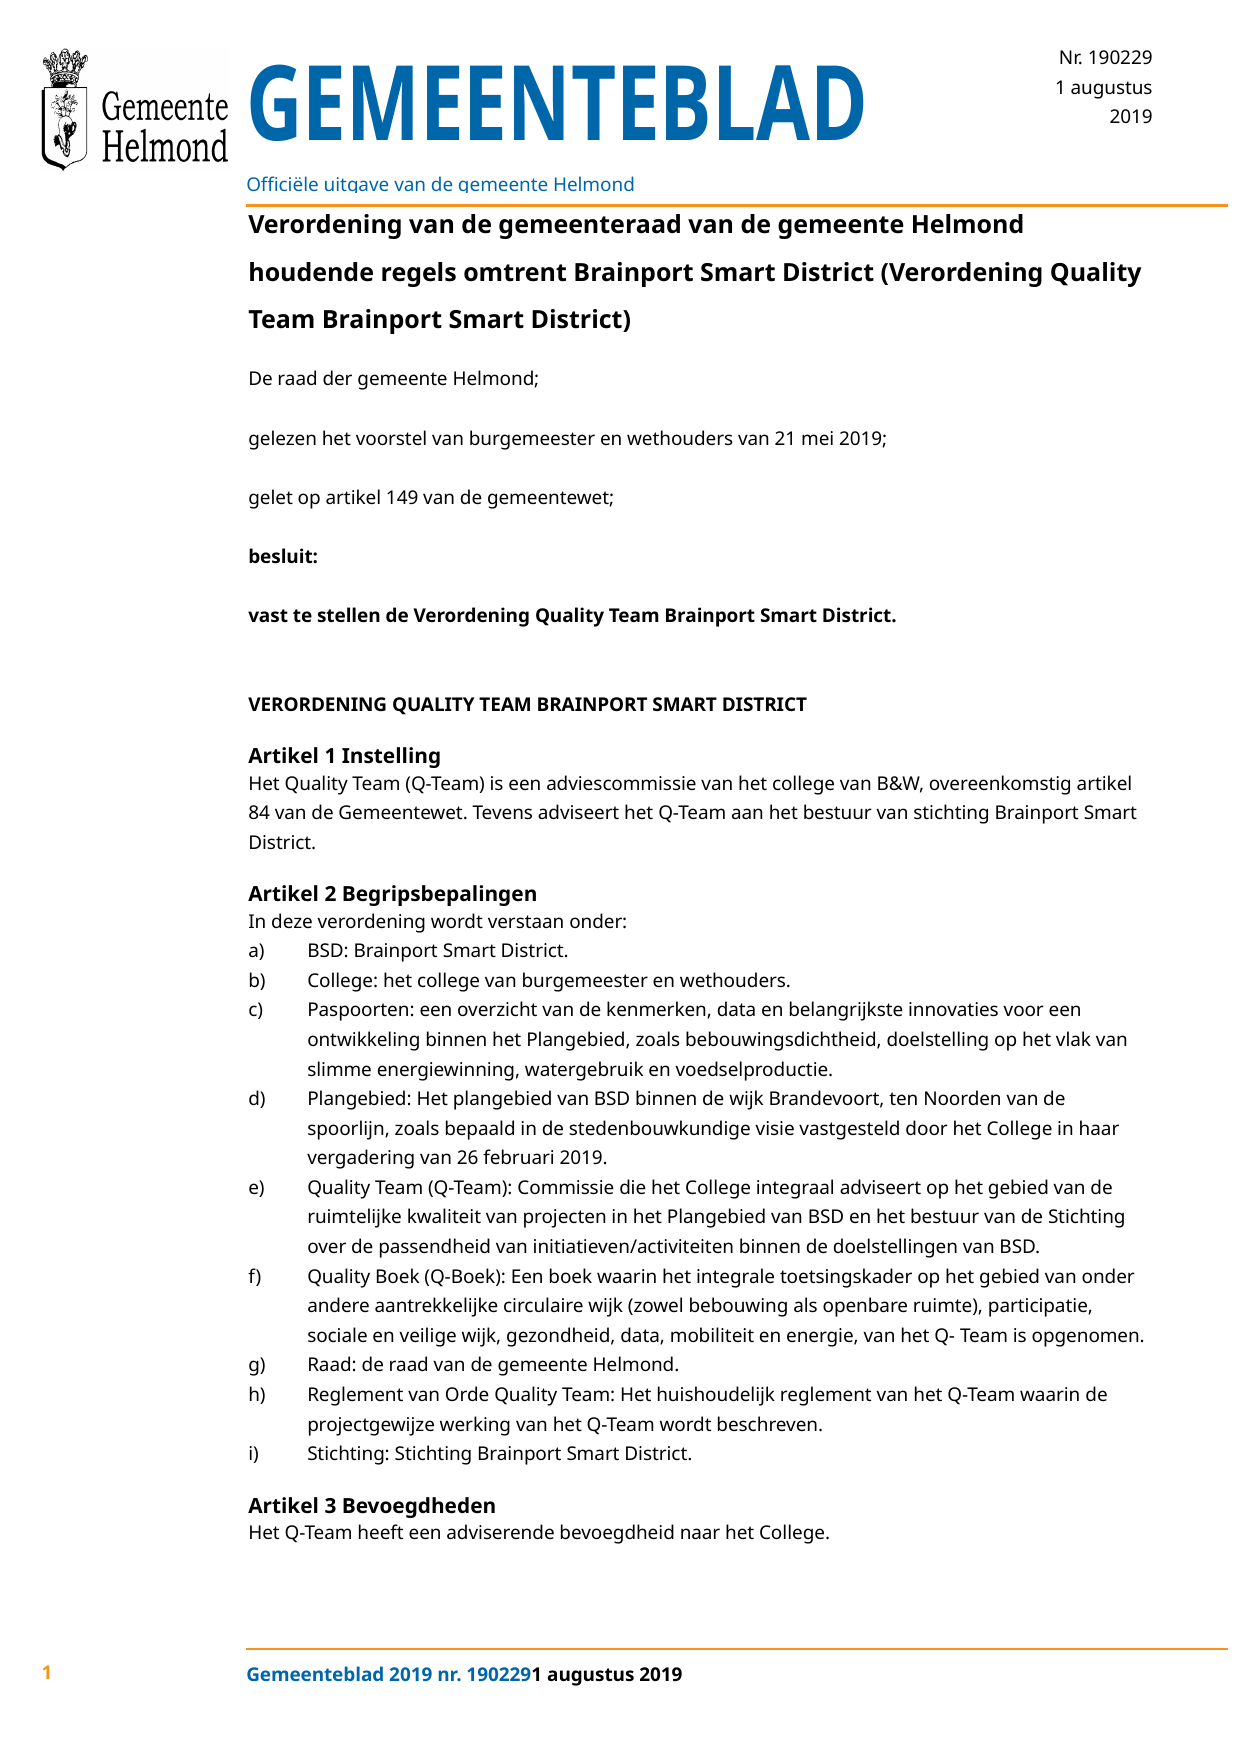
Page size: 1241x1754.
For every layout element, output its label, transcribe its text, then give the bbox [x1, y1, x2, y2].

text gelezen het voorstel van burgemeester en wethouders van 21 mei 2019; [248, 425, 1152, 450]
list College: het college van burgemeester en wethouders. [248, 967, 1152, 993]
list Quality Boek (Q-Boek): Een boek waarin het integrale toetsingskader op het gebied van onder andere aantrekkelijke circulaire wijk (zowel bebouwing als openbare ruimte), participatie, sociale en veilige wijk, gezondheid, data, mobiliteit en energie, van het Q- Team is opgenomen. [248, 1263, 1152, 1348]
list Stichting: Stichting Brainport Smart District. [248, 1440, 1152, 1466]
list Raad: de raad van de gemeente Helmond. [248, 1352, 1152, 1377]
list Plangebied: Het plangebied van BSD binnen de wijk Brandevoort, ten Noorden van de spoorlijn, zoals bepaald in de stedenbouwkundige visie vastgesteld door het College in haar vergadering van 26 februari 2019. [248, 1085, 1152, 1170]
picture [41, 47, 231, 172]
text Het Quality Team (Q-Team) is een adviescommissie van het college van B&W, overeenkomstig artikel 84 van de Gemeentewet. Tevens adviseert het Q-Team aan het bestuur van stichting Brainport Smart District. [248, 770, 1152, 855]
list Reglement van Orde Quality Team: Het huishoudelijk reglement van het Q-Team waarin de projectgewijze werking van het Q-Team wordt beschreven. [248, 1381, 1152, 1436]
text Verordening van de gemeenteraad van de gemeente Helmond houdende regels omtrent Brainport Smart District (Verordening Quality Team Brainport Smart District) [248, 207, 1152, 336]
text vast te stellen de Verordening Quality Team Brainport Smart District. [248, 602, 1152, 628]
text Artikel 3 Bevoegdheden [248, 1491, 1152, 1519]
text In deze verordening wordt verstaan onder: [248, 908, 1152, 933]
list Quality Team (Q-Team): Commissie die het College integraal adviseert op het gebied van de ruimtelijke kwaliteit van projecten in het Plangebied van BSD en het bestuur van de Stichting over de passendheid van initiatieven/activiteiten binnen de doelstellingen van BSD. [248, 1174, 1152, 1259]
text Het Q-Team heeft een adviserende bevoegdheid naar het College. [248, 1519, 1152, 1545]
text VERORDENING QUALITY TEAM BRAINPORT SMART DISTRICT [248, 691, 1152, 717]
text Artikel 2 Begripsbepalingen [248, 879, 1152, 908]
text De raad der gemeente Helmond; [248, 366, 1152, 391]
list Paspoorten: een overzicht van de kenmerken, data en belangrijkste innovaties voor een ontwikkeling binnen het Plangebied, zoals bebouwingsdichtheid, doelstelling op het vlak van slimme energiewinning, watergebruik en voedselproductie. [248, 997, 1152, 1081]
text gelet op artikel 149 van de gemeentewet; [248, 484, 1152, 509]
list BSD: Brainport Smart District. [248, 937, 1152, 963]
text Artikel 1 Instelling [248, 741, 1152, 770]
text besluit: [248, 543, 1152, 569]
